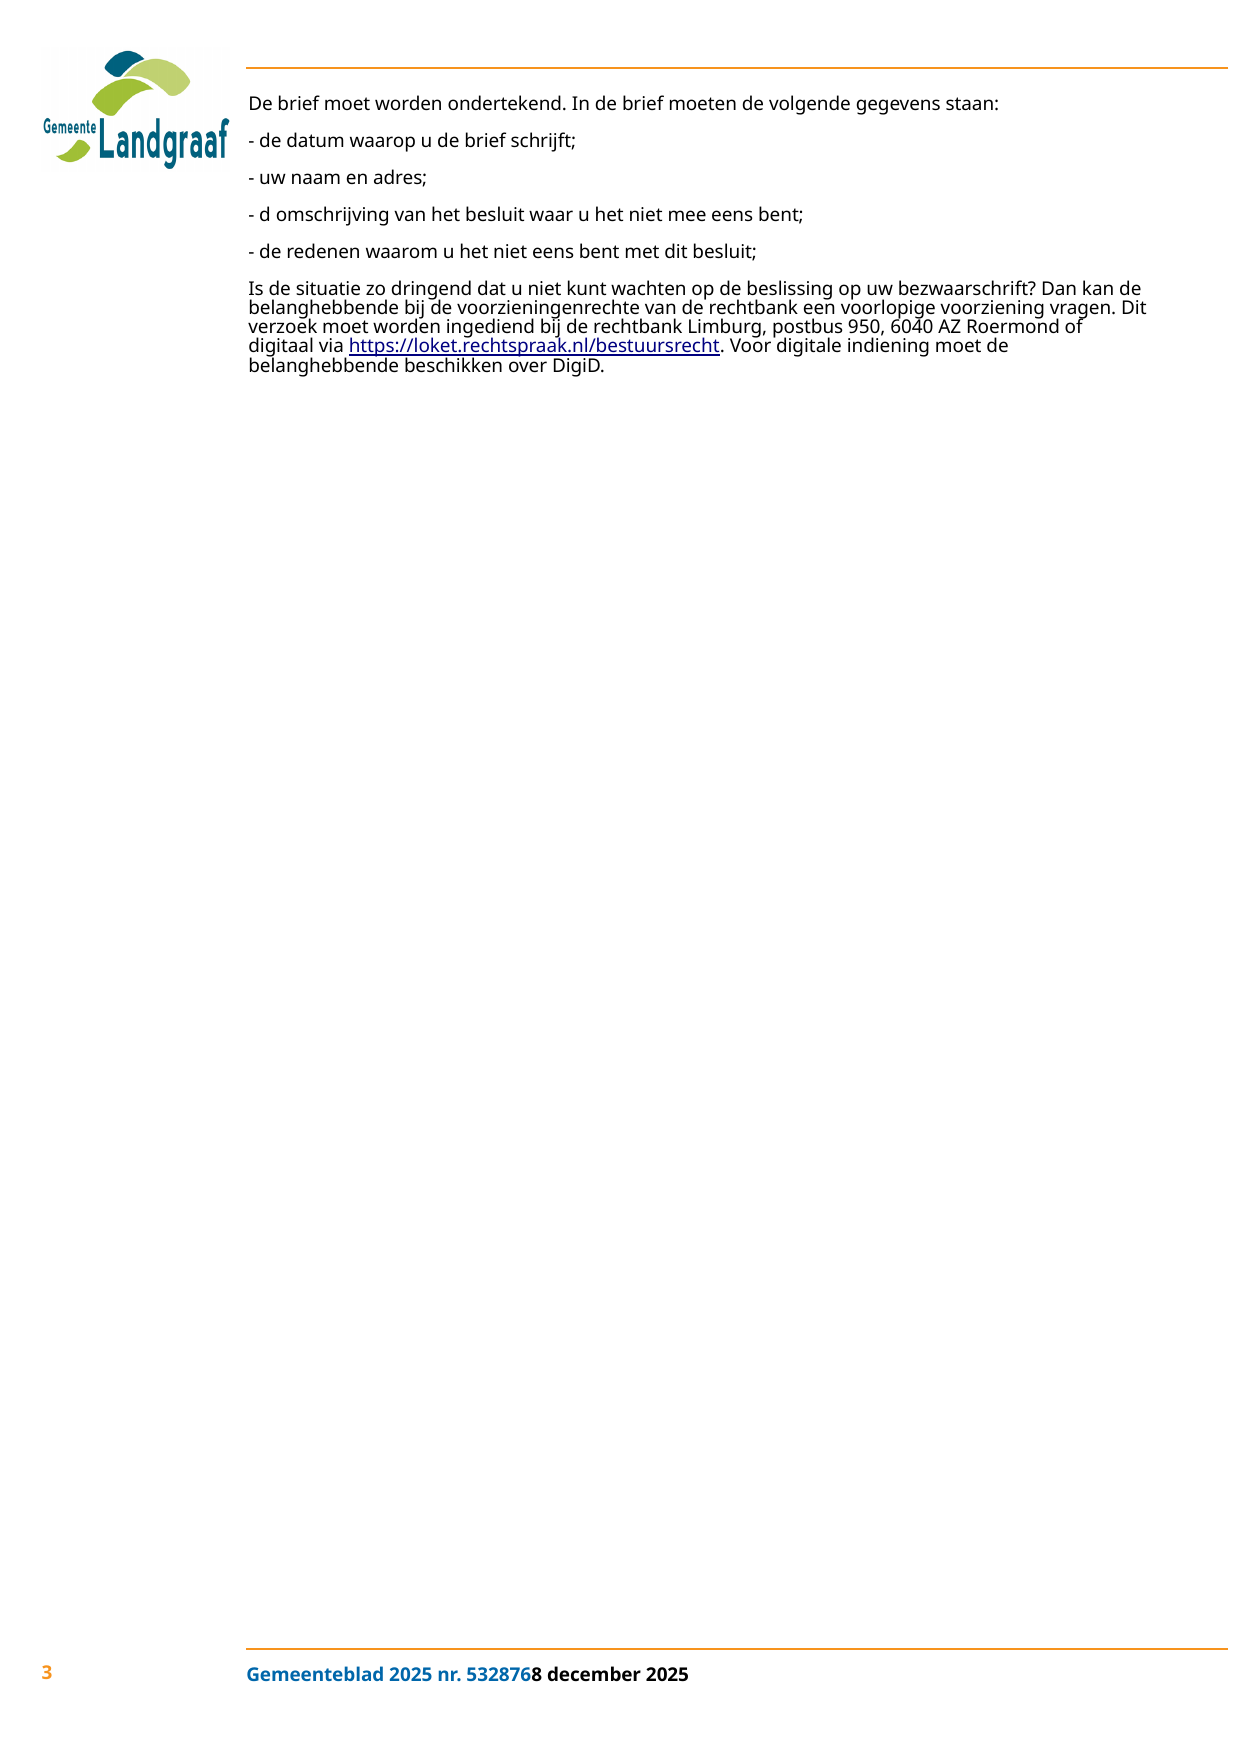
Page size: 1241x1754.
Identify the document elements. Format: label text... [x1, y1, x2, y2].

text - de datum waarop u de brief schrijft; [248, 132, 1152, 151]
picture [41, 47, 231, 172]
text Is de situatie zo dringend dat u niet kunt wachten op de beslissing op uw bezwaarschrift? Dan kan de belanghebbende bij de voorzieningenrechte van de rechtbank een voorlopige voorziening vragen. Dit verzoek moet worden ingediend bij de rechtbank Limburg, postbus 950, 6040 AZ Roermond of digitaal via https://loket.rechtspraak.nl/bestuursrecht. Voor digitale indiening moet de belanghebbende beschikken over DigiD. [248, 280, 1152, 376]
text - de redenen waarom u het niet eens bent met dit besluit; [248, 243, 1152, 262]
text De brief moet worden ondertekend. In de brief moeten de volgende gegevens staan: [248, 95, 1152, 114]
text - uw naam en adres; [248, 169, 1152, 188]
text - d omschrijving van het besluit waar u het niet mee eens bent; [248, 206, 1152, 225]
